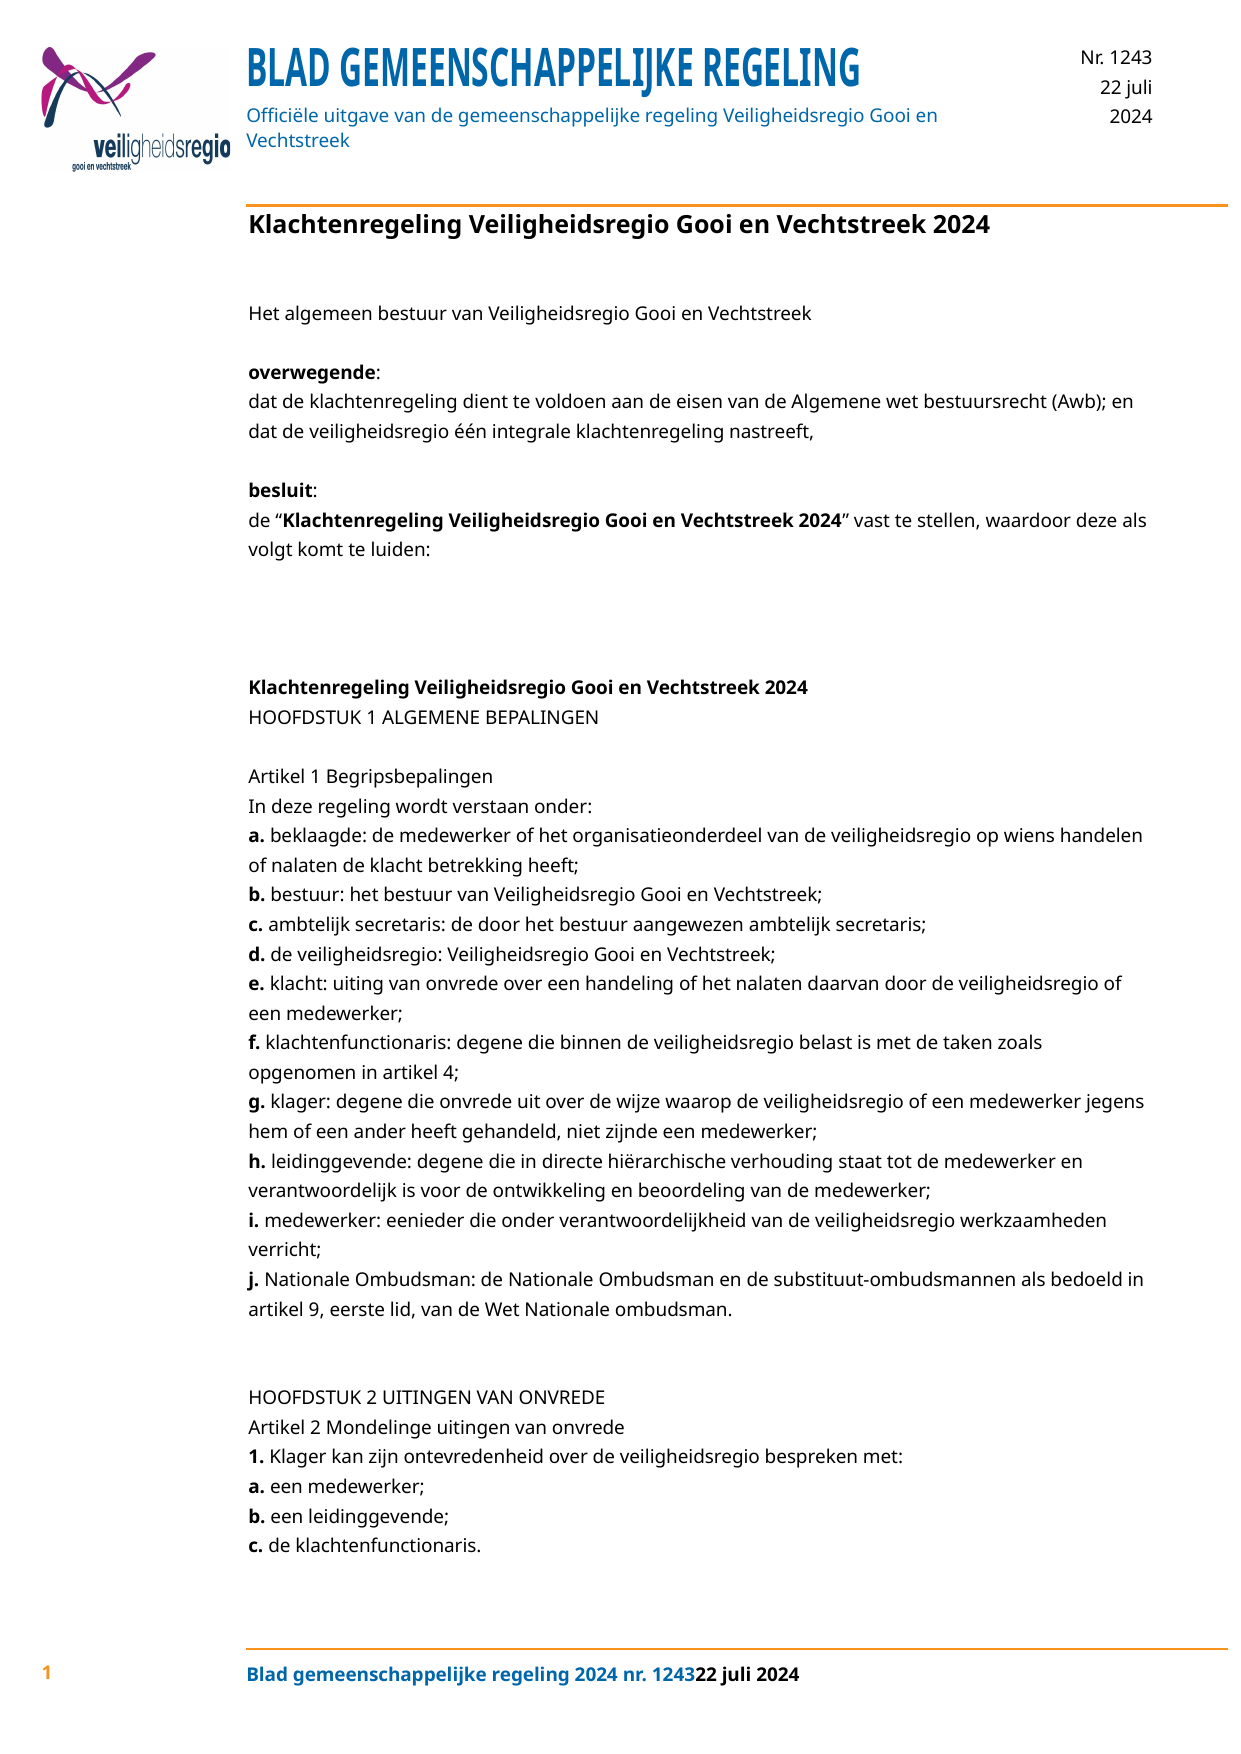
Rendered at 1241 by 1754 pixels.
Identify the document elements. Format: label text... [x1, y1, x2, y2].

text c. ambtelijk secretaris: de door het bestuur aangewezen ambtelijk secretaris; [248, 911, 1152, 937]
text i. medewerker: eenieder die onder verantwoordelijkheid van de veiligheidsregio werkzaamheden verricht; [248, 1207, 1152, 1262]
text 1. Klager kan zijn ontevredenheid over de veiligheidsregio bespreken met: [248, 1444, 1152, 1469]
text Artikel 2 Mondelinge uitingen van onvrede [248, 1414, 1152, 1440]
text overwegende: [248, 359, 1152, 385]
text g. klager: degene die onvrede uit over de wijze waarop de veiligheidsregio of een medewerker jegens hem of een ander heeft gehandeld, niet zijnde een medewerker; [248, 1089, 1152, 1144]
text HOOFDSTUK 2 UITINGEN VAN ONVREDE [248, 1384, 1152, 1410]
text h. leidinggevende: degene die in directe hiërarchische verhouding staat tot de medewerker en verantwoordelijk is voor de ontwikkeling en beoordeling van de medewerker; [248, 1148, 1152, 1203]
text a. beklaagde: de medewerker of het organisatieonderdeel van de veiligheidsregio op wiens handelen of nalaten de klacht betrekking heeft; [248, 822, 1152, 878]
text Klachtenregeling Veiligheidsregio Gooi en Vechtstreek 2024 [248, 674, 1152, 700]
text HOOFDSTUK 1 ALGEMENE BEPALINGEN [248, 704, 1152, 730]
text dat de klachtenregeling dient te voldoen aan de eisen van de Algemene wet bestuursrecht (Awb); en [248, 389, 1152, 414]
text Het algemeen bestuur van Veiligheidsregio Gooi en Vechtstreek [248, 300, 1152, 326]
text In deze regeling wordt verstaan onder: [248, 793, 1152, 819]
text Klachtenregeling Veiligheidsregio Gooi en Vechtstreek 2024 [248, 207, 1152, 241]
text dat de veiligheidsregio één integrale klachtenregeling nastreeft, [248, 418, 1152, 444]
text c. de klachtenfunctionaris. [248, 1532, 1152, 1558]
text a. een medewerker; [248, 1473, 1152, 1499]
text f. klachtenfunctionaris: degene die binnen de veiligheidsregio belast is met de taken zoals opgenomen in artikel 4; [248, 1029, 1152, 1085]
text besluit: [248, 477, 1152, 503]
text e. klacht: uiting van onvrede over een handeling of het nalaten daarvan door de veiligheidsregio of een medewerker; [248, 970, 1152, 1026]
text Artikel 1 Begripsbepalingen [248, 763, 1152, 789]
text j. Nationale Ombudsman: de Nationale Ombudsman en de substituut-ombudsmannen als bedoeld in artikel 9, eerste lid, van de Wet Nationale ombudsman. [248, 1266, 1152, 1322]
picture [41, 47, 231, 172]
text b. een leidinggevende; [248, 1503, 1152, 1529]
text d. de veiligheidsregio: Veiligheidsregio Gooi en Vechtstreek; [248, 941, 1152, 967]
text b. bestuur: het bestuur van Veiligheidsregio Gooi en Vechtstreek; [248, 882, 1152, 907]
text de “Klachtenregeling Veiligheidsregio Gooi en Vechtstreek 2024” vast te stellen, waardoor deze als volgt komt te luiden: [248, 507, 1152, 562]
